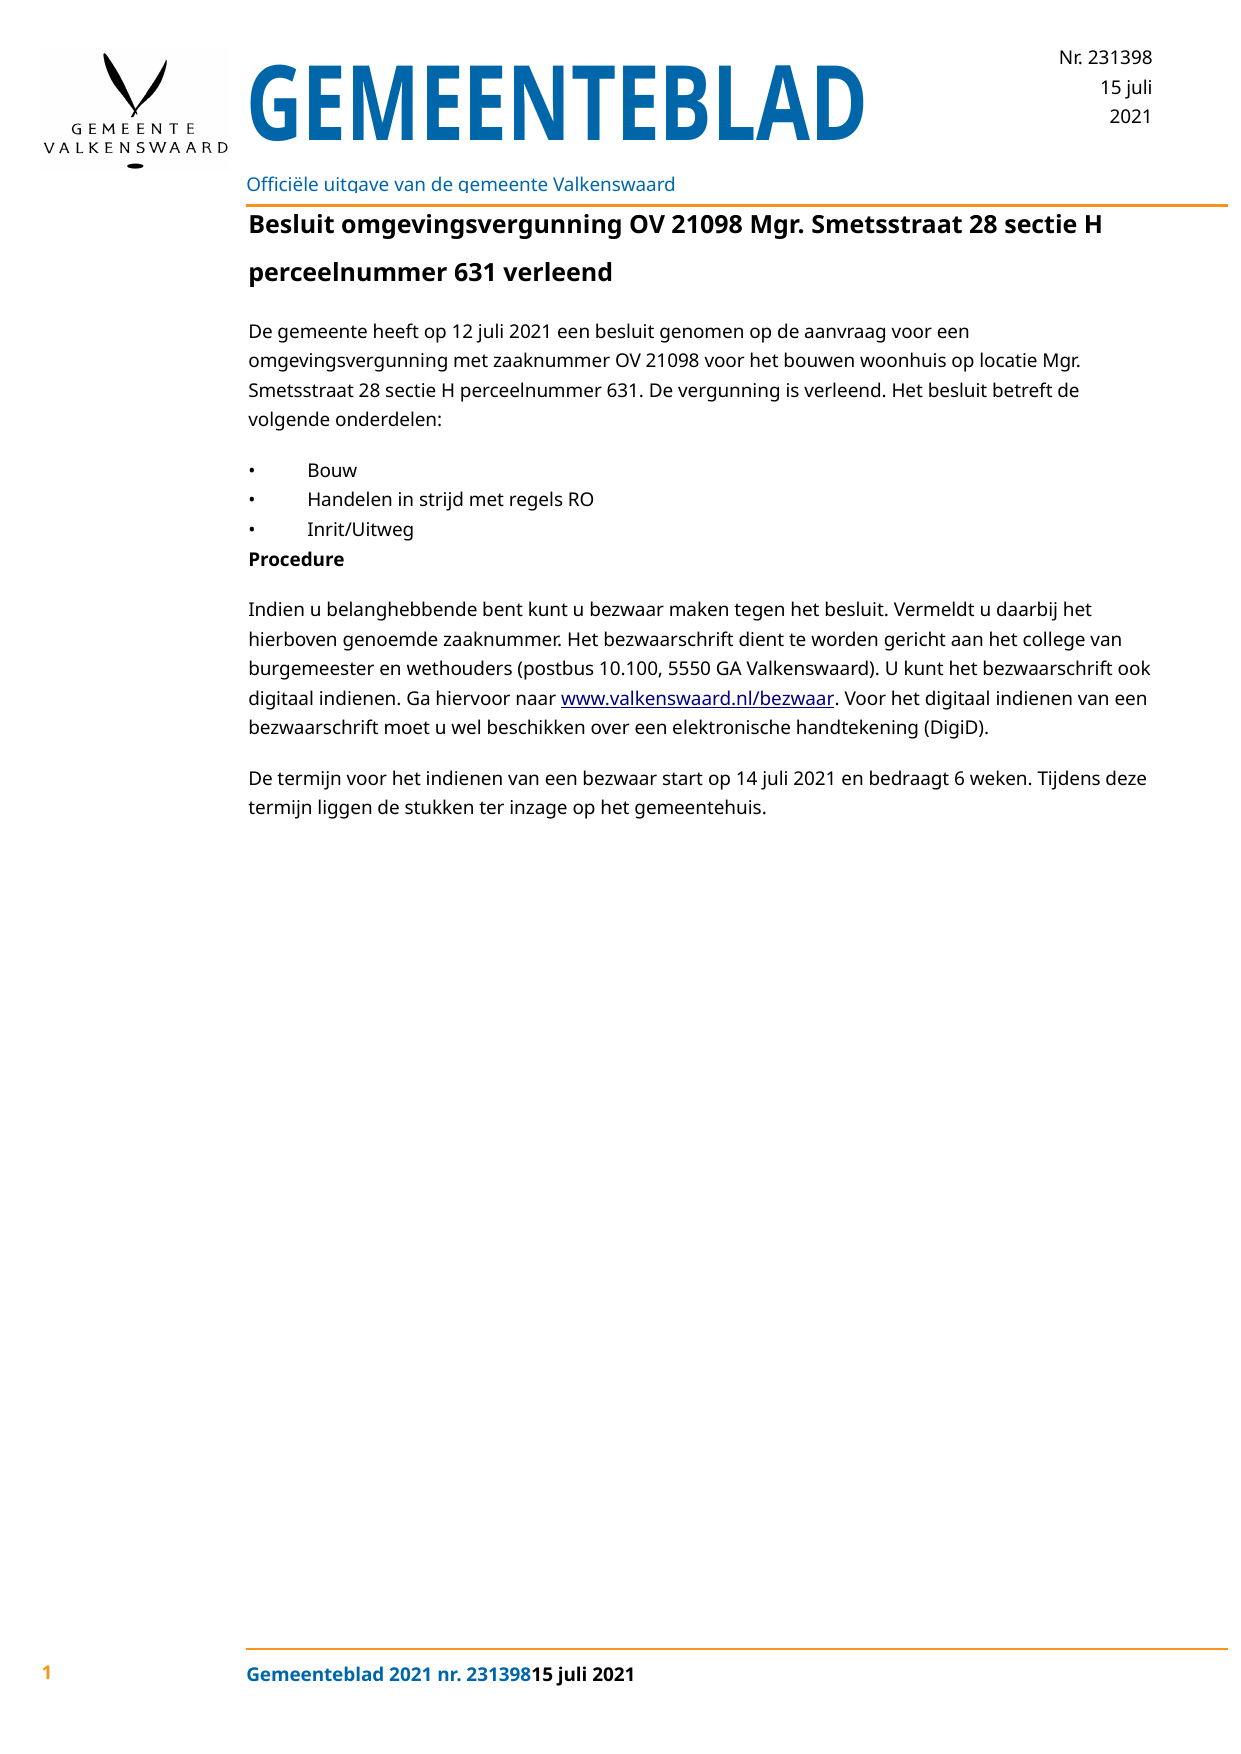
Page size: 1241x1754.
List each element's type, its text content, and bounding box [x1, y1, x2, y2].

list Bouw [248, 457, 1152, 483]
text De gemeente heeft op 12 juli 2021 een besluit genomen op de aanvraag voor een omgevingsvergunning met zaaknummer OV 21098 voor het bouwen woonhuis op locatie Mgr. Smetsstraat 28 sectie H perceelnummer 631. De vergunning is verleend. Het besluit betreft de volgende onderdelen: [248, 318, 1152, 432]
picture [41, 47, 231, 172]
text De termijn voor het indienen van een bezwaar start op 14 juli 2021 en bedraagt 6 weken. Tijdens deze termijn liggen de stukken ter inzage op het gemeentehuis. [248, 765, 1152, 820]
text Besluit omgevingsvergunning OV 21098 Mgr. Smetsstraat 28 sectie H perceelnummer 631 verleend [248, 207, 1152, 288]
list Handelen in strijd met regels RO [248, 487, 1152, 512]
text Procedure [248, 546, 1152, 572]
list Inrit/Uitweg [248, 516, 1152, 542]
text Indien u belanghebbende bent kunt u bezwaar maken tegen het besluit. Vermeldt u daarbij het hierboven genoemde zaaknummer. Het bezwaarschrift dient te worden gericht aan het college van burgemeester en wethouders (postbus 10.100, 5550 GA Valkenswaard). U kunt het bezwaarschrift ook digitaal indienen. Ga hiervoor naar www.valkenswaard.nl/bezwaar. Voor het digitaal indienen van een bezwaarschrift moet u wel beschikken over een elektronische handtekening (DigiD). [248, 596, 1152, 740]
